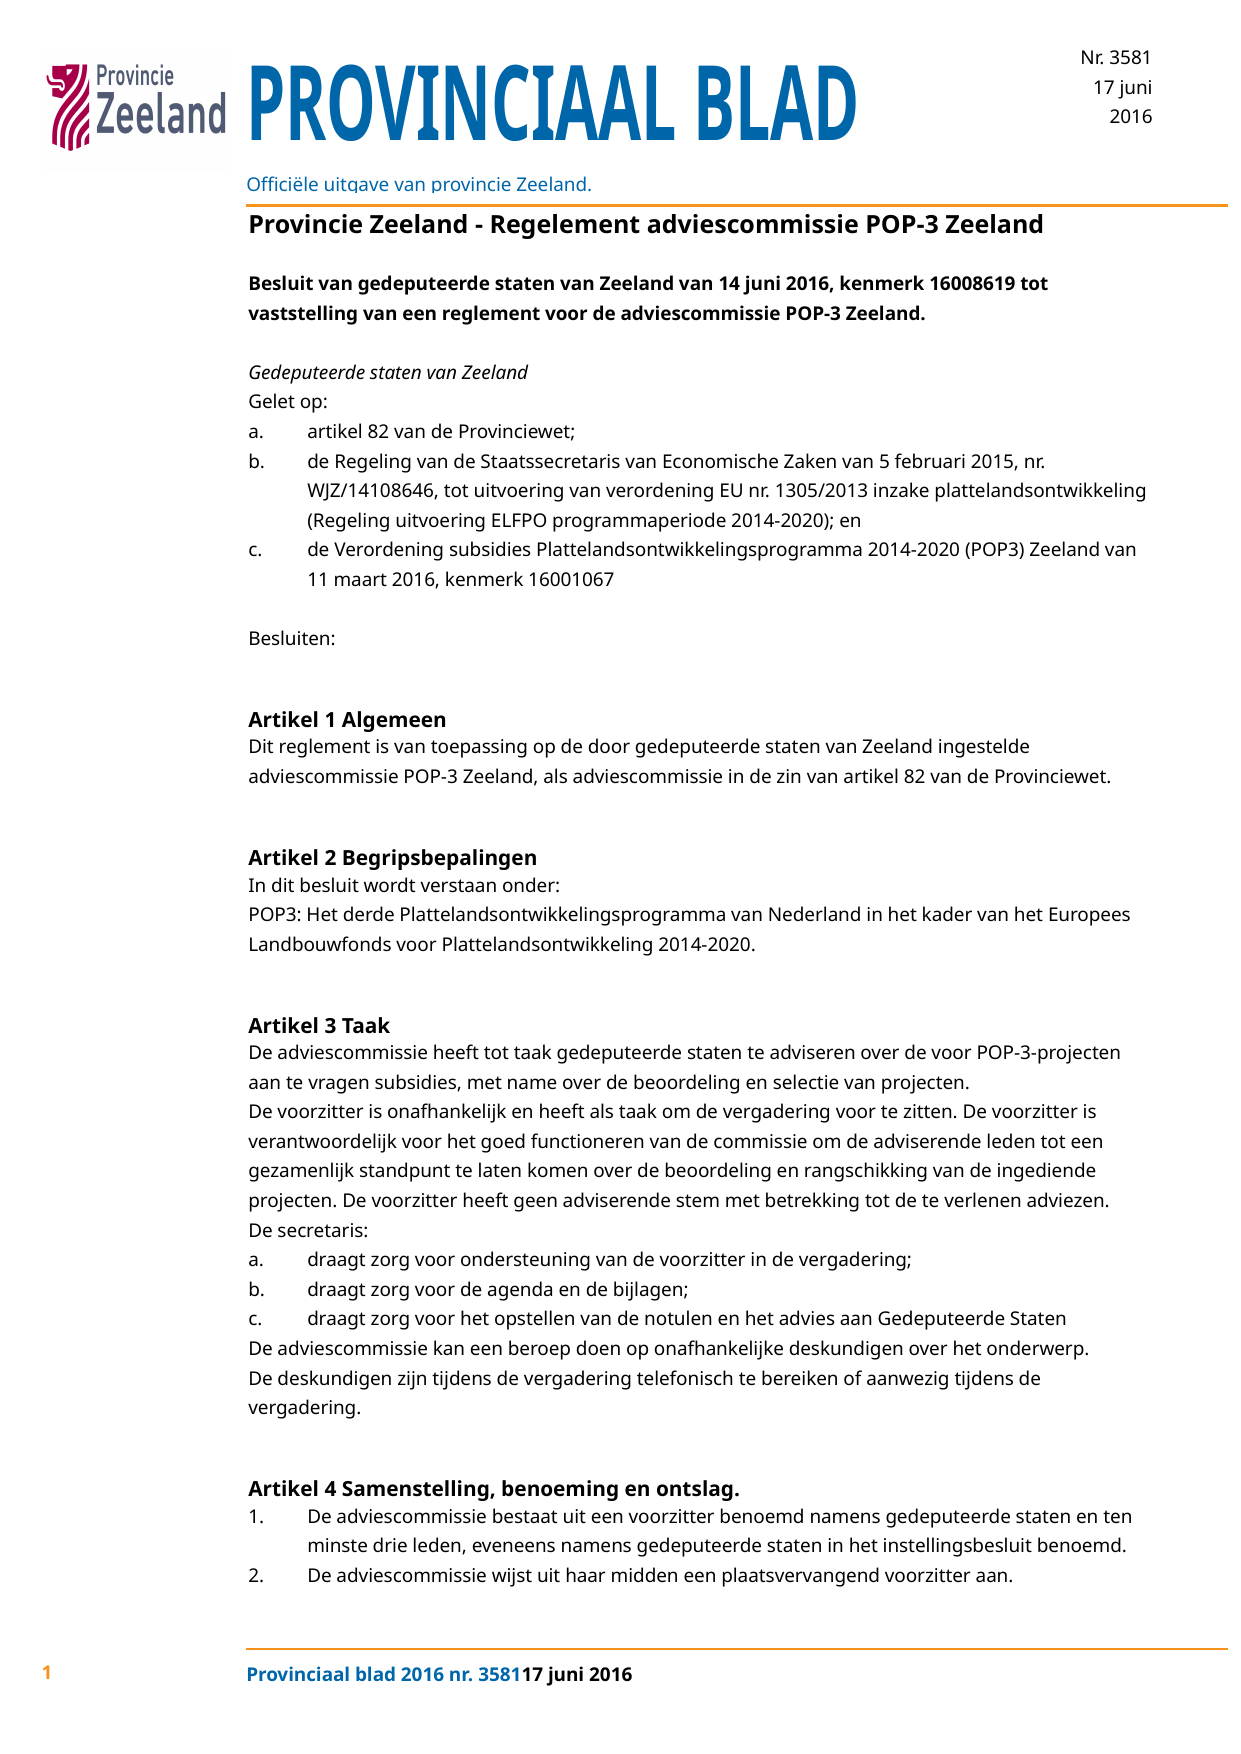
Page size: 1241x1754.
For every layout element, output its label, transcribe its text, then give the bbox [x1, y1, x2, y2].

text Besluiten: [248, 625, 1152, 651]
list De adviescommissie bestaat uit een voorzitter benoemd namens gedeputeerde staten en ten minste drie leden, eveneens namens gedeputeerde staten in het instellingsbesluit benoemd. [248, 1503, 1152, 1558]
text De voorzitter is onafhankelijk en heeft als taak om de vergadering voor te zitten. De voorzitter is verantwoordelijk voor het goed functioneren van de commissie om de adviserende leden tot een gezamenlijk standpunt te laten komen over de beoordeling en rangschikking van de ingediende projecten. De voorzitter heeft geen adviserende stem met betrekking tot de te verlenen adviezen. [248, 1098, 1152, 1213]
text Gelet op: [248, 389, 1152, 414]
list draagt zorg voor het opstellen van de notulen en het advies aan Gedeputeerde Staten [248, 1306, 1152, 1331]
list artikel 82 van de Provinciewet; [248, 418, 1152, 444]
text Besluit van gedeputeerde staten van Zeeland van 14 juni 2016, kenmerk 16008619 tot vaststelling van een reglement voor de adviescommissie POP-3 Zeeland. [248, 270, 1152, 326]
picture [41, 47, 231, 172]
text Dit reglement is van toepassing op de door gedeputeerde staten van Zeeland ingestelde adviescommissie POP-3 Zeeland, als adviescommissie in de zin van artikel 82 van de Provinciewet. [248, 734, 1152, 789]
text Artikel 2 Begripsbepalingen [248, 843, 1152, 872]
text Artikel 4 Samenstelling, benoeming en ontslag. [248, 1474, 1152, 1503]
text Artikel 3 Taak [248, 1011, 1152, 1039]
text In dit besluit wordt verstaan onder: [248, 872, 1152, 897]
list de Verordening subsidies Plattelandsontwikkelingsprogramma 2014-2020 (POP3) Zeeland van 11 maart 2016, kenmerk 16001067 [248, 537, 1152, 592]
text De secretaris: [248, 1217, 1152, 1243]
text Provincie Zeeland - Regelement adviescommissie POP-3 Zeeland [248, 207, 1152, 241]
list De adviescommissie wijst uit haar midden een plaatsvervangend voorzitter aan. [248, 1562, 1152, 1588]
text De deskundigen zijn tijdens de vergadering telefonisch te bereiken of aanwezig tijdens de vergadering. [248, 1365, 1152, 1420]
text De adviescommissie kan een beroep doen op onafhankelijke deskundigen over het onderwerp. [248, 1335, 1152, 1361]
list draagt zorg voor de agenda en de bijlagen; [248, 1276, 1152, 1302]
list draagt zorg voor ondersteuning van de voorzitter in de vergadering; [248, 1246, 1152, 1272]
list de Regeling van de Staatssecretaris van Economische Zaken van 5 februari 2015, nr. WJZ/14108646, tot uitvoering van verordening EU nr. 1305/2013 inzake plattelandsontwikkeling (Regeling uitvoering ELFPO programmaperiode 2014-2020); en [248, 448, 1152, 533]
text Gedeputeerde staten van Zeeland [248, 359, 1152, 385]
text POP3: Het derde Plattelandsontwikkelingsprogramma van Nederland in het kader van het Europees Landbouwfonds voor Plattelandsontwikkeling 2014-2020. [248, 901, 1152, 957]
text De adviescommissie heeft tot taak gedeputeerde staten te adviseren over de voor POP-3-projecten aan te vragen subsidies, met name over de beoordeling en selectie van projecten. [248, 1039, 1152, 1095]
text Artikel 1 Algemeen [248, 705, 1152, 734]
